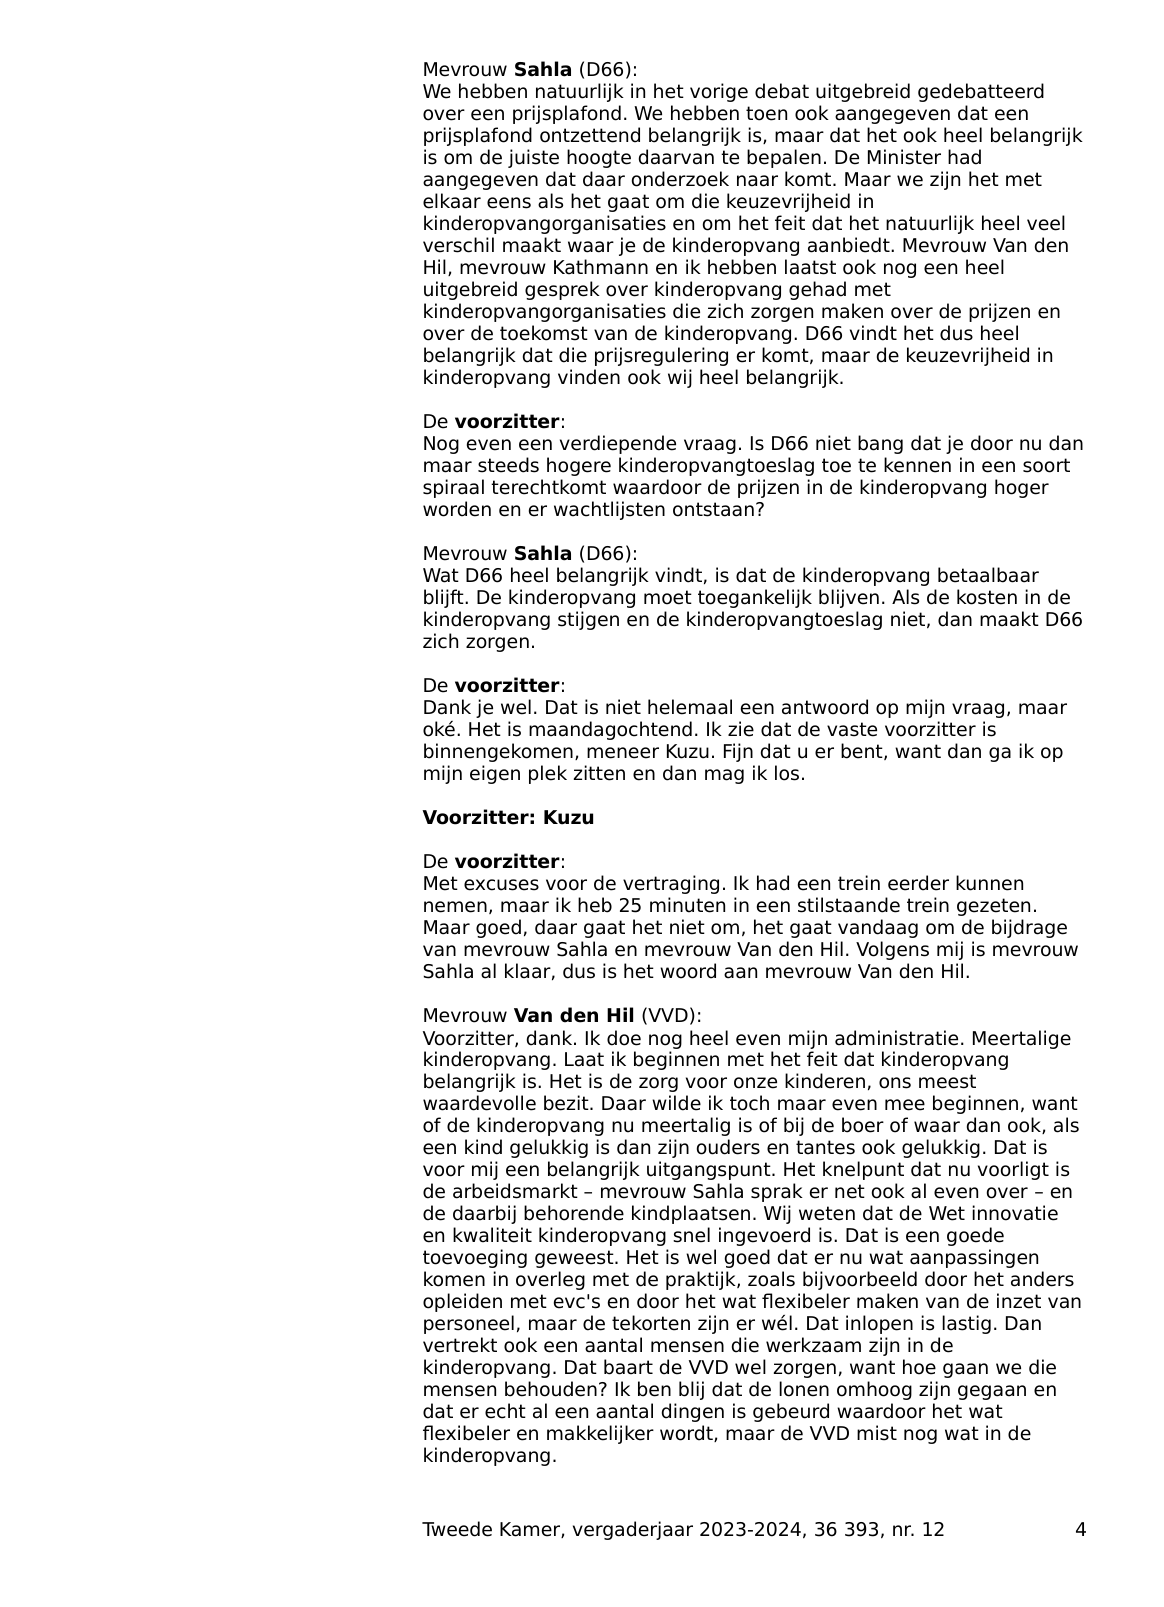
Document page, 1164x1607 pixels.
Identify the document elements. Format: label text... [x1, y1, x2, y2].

subtitle Voorzitter: Kuzu [422, 807, 1087, 829]
text Nog even een verdiepende vraag. Is D66 niet bang dat je door nu dan maar steeds hogere kinderopvangtoeslag toe te kennen in een soort spiraal terechtkomt waardoor de prijzen in de kinderopvang hoger worden en er wachtlijsten ontstaan? [422, 433, 1087, 521]
text Mevrouw Sahla (D66): [422, 59, 1087, 81]
text We hebben natuurlijk in het vorige debat uitgebreid gedebatteerd over een prijsplafond. We hebben toen ook aangegeven dat een prijsplafond ontzettend belangrijk is, maar dat het ook heel belangrijk is om de juiste hoogte daarvan te bepalen. De Minister had aangegeven dat daar onderzoek naar komt. Maar we zijn het met elkaar eens als het gaat om die keuzevrijheid in kinderopvangorganisaties en om het feit dat het natuurlijk heel veel verschil maakt waar je de kinderopvang aanbiedt. Mevrouw Van den Hil, mevrouw Kathmann en ik hebben laatst ook nog een heel uitgebreid gesprek over kinderopvang gehad met kinderopvangorganisaties die zich zorgen maken over de prijzen en over de toekomst van de kinderopvang. D66 vindt het dus heel belangrijk dat die prijsregulering er komt, maar de keuzevrijheid in kinderopvang vinden ook wij heel belangrijk. [422, 81, 1087, 389]
text Met excuses voor de vertraging. Ik had een trein eerder kunnen nemen, maar ik heb 25 minuten in een stilstaande trein gezeten. Maar goed, daar gaat het niet om, het gaat vandaag om de bijdrage van mevrouw Sahla en mevrouw Van den Hil. Volgens mij is mevrouw Sahla al klaar, dus is het woord aan mevrouw Van den Hil. [422, 873, 1087, 983]
text Mevrouw Sahla (D66): [422, 543, 1087, 565]
text Dank je wel. Dat is niet helemaal een antwoord op mijn vraag, maar oké. Het is maandagochtend. Ik zie dat de vaste voorzitter is binnengekomen, meneer Kuzu. Fijn dat u er bent, want dan ga ik op mijn eigen plek zitten en dan mag ik los. [422, 697, 1087, 785]
text De voorzitter: [422, 851, 1087, 873]
text Mevrouw Van den Hil (VVD): [422, 1005, 1087, 1027]
text Voorzitter, dank. Ik doe nog heel even mijn administratie. Meertalige kinderopvang. Laat ik beginnen met het feit dat kinderopvang belangrijk is. Het is de zorg voor onze kinderen, ons meest waardevolle bezit. Daar wilde ik toch maar even mee beginnen, want of de kinderopvang nu meertalig is of bij de boer of waar dan ook, als een kind gelukkig is dan zijn ouders en tantes ook gelukkig. Dat is voor mij een belangrijk uitgangspunt. Het knelpunt dat nu voorligt is de arbeidsmarkt – mevrouw Sahla sprak er net ook al even over – en de daarbij behorende kindplaatsen. Wij weten dat de Wet innovatie en kwaliteit kinderopvang snel ingevoerd is. Dat is een goede toevoeging geweest. Het is wel goed dat er nu wat aanpassingen komen in overleg met de praktijk, zoals bijvoorbeeld door het anders opleiden met evc's en door het wat flexibeler maken van de inzet van personeel, maar de tekorten zijn er wél. Dat inlopen is lastig. Dan vertrekt ook een aantal mensen die werkzaam zijn in de kinderopvang. Dat baart de VVD wel zorgen, want hoe gaan we die mensen behouden? Ik ben blij dat de lonen omhoog zijn gegaan en dat er echt al een aantal dingen is gebeurd waardoor het wat flexibeler en makkelijker wordt, maar de VVD mist nog wat in de kinderopvang. [422, 1027, 1087, 1467]
text De voorzitter: [422, 411, 1087, 433]
text De voorzitter: [422, 675, 1087, 697]
text Wat D66 heel belangrijk vindt, is dat de kinderopvang betaalbaar blijft. De kinderopvang moet toegankelijk blijven. Als de kosten in de kinderopvang stijgen en de kinderopvangtoeslag niet, dan maakt D66 zich zorgen. [422, 565, 1087, 653]
